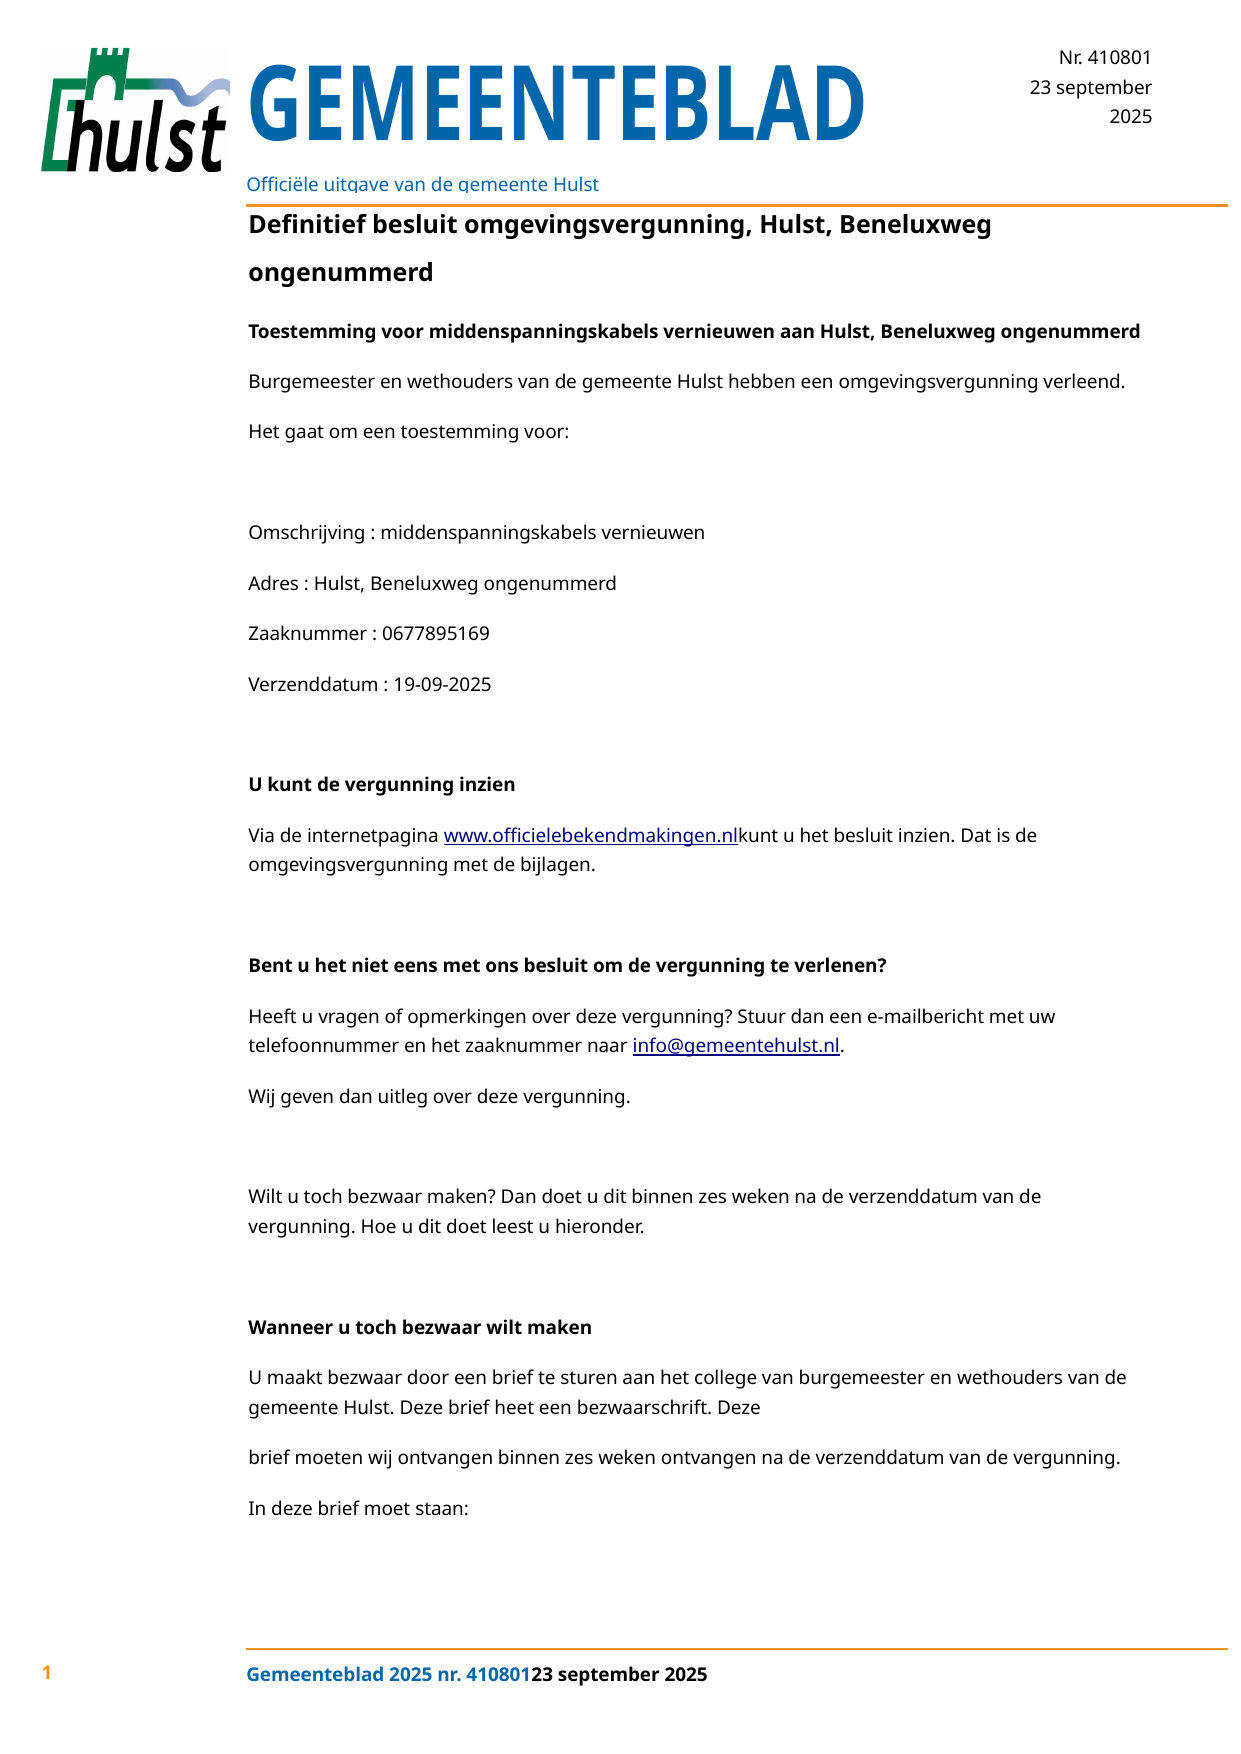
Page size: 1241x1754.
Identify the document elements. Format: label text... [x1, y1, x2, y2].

picture [41, 47, 231, 172]
text brief moeten wij ontvangen binnen zes weken ontvangen na de verzenddatum van de vergunning. [248, 1444, 1152, 1470]
text Zaaknummer : 0677895169 [248, 620, 1152, 646]
text Definitief besluit omgevingsvergunning, Hulst, Beneluxweg ongenummerd [248, 207, 1152, 288]
text Verzenddatum : 19-09-2025 [248, 671, 1152, 697]
text Wilt u toch bezwaar maken? Dan doet u dit binnen zes weken na de verzenddatum van de vergunning. Hoe u dit doet leest u hieronder. [248, 1184, 1152, 1239]
text U maakt bezwaar door een brief te sturen aan het college van burgemeester en wethouders van de gemeente Hulst. Deze brief heet een bezwaarschrift. Deze [248, 1364, 1152, 1420]
text Wanneer u toch bezwaar wilt maken [248, 1314, 1152, 1340]
text Wij geven dan uitleg over deze vergunning. [248, 1083, 1152, 1109]
text Via de internetpagina www.officielebekendmakingen.nlkunt u het besluit inzien. Dat is de omgevingsvergunning met de bijlagen. [248, 822, 1152, 877]
text Toestemming voor middenspanningskabels vernieuwen aan Hulst, Beneluxweg ongenummerd [248, 318, 1152, 344]
text Burgemeester en wethouders van de gemeente Hulst hebben een omgevingsvergunning verleend. [248, 368, 1152, 394]
text Het gaat om een toestemming voor: [248, 419, 1152, 444]
text Bent u het niet eens met ons besluit om de vergunning te verlenen? [248, 952, 1152, 978]
text Heeft u vragen of opmerkingen over deze vergunning? Stuur dan een e-mailbericht met uw telefoonnummer en het zaaknummer naar info@gemeentehulst.nl. [248, 1003, 1152, 1058]
text Adres : Hulst, Beneluxweg ongenummerd [248, 570, 1152, 596]
text Omschrijving : middenspanningskabels vernieuwen [248, 519, 1152, 545]
text U kunt de vergunning inzien [248, 772, 1152, 797]
text In deze brief moet staan: [248, 1495, 1152, 1521]
